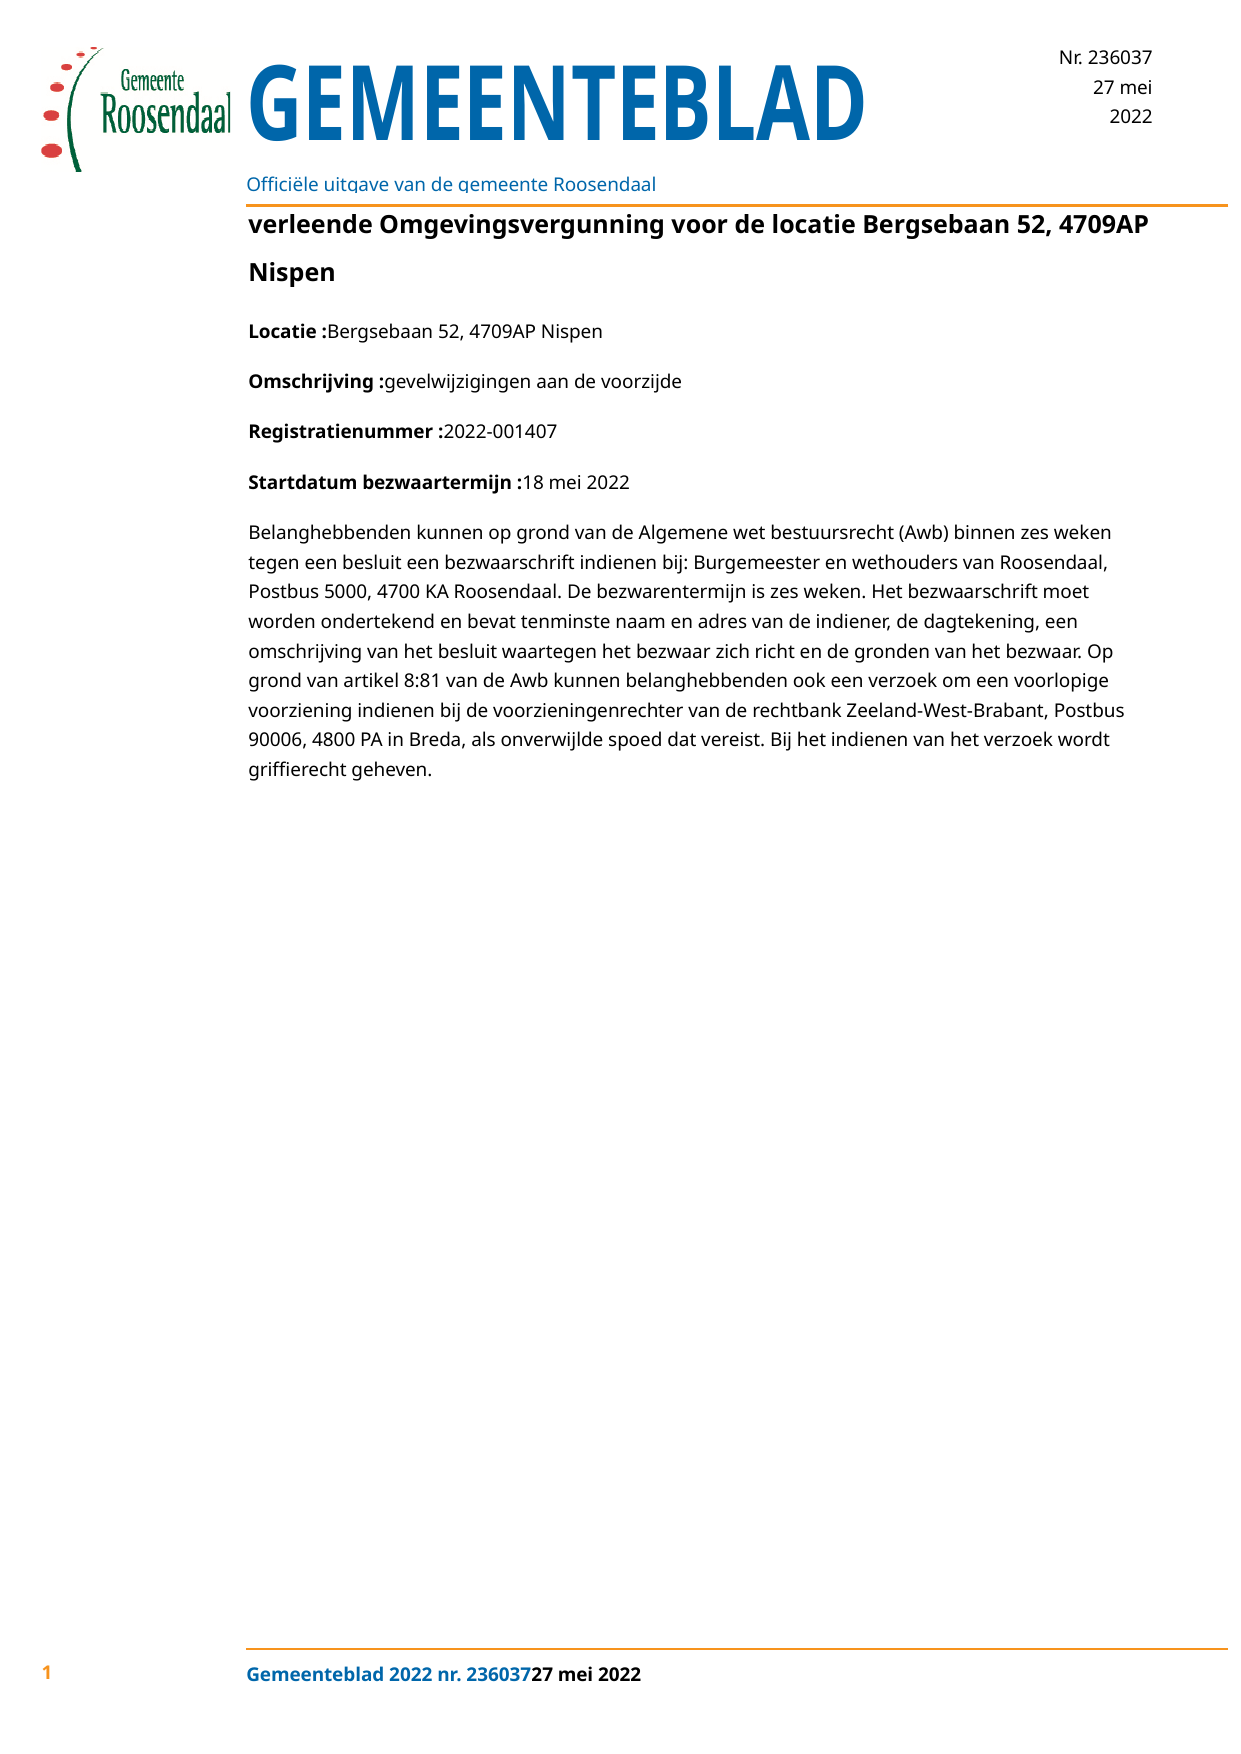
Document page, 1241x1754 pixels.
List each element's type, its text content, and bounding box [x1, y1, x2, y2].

text Omschrijving :gevelwijzigingen aan de voorzijde [248, 368, 1152, 394]
text Startdatum bezwaartermijn :18 mei 2022 [248, 469, 1152, 495]
picture [41, 47, 231, 172]
text Registratienummer :2022-001407 [248, 419, 1152, 444]
text Belanghebbenden kunnen op grond van de Algemene wet bestuursrecht (Awb) binnen zes weken tegen een besluit een bezwaarschrift indienen bij: Burgemeester en wethouders van Roosendaal, Postbus 5000, 4700 KA Roosendaal. De bezwarentermijn is zes weken. Het bezwaarschrift moet worden ondertekend en bevat tenminste naam en adres van de indiener, de dagtekening, een omschrijving van het besluit waartegen het bezwaar zich richt en de gronden van het bezwaar. Op grond van artikel 8:81 van de Awb kunnen belanghebbenden ook een verzoek om een voorlopige voorziening indienen bij de voorzieningenrechter van de rechtbank Zeeland-West-Brabant, Postbus 90006, 4800 PA in Breda, als onverwijlde spoed dat vereist. Bij het indienen van het verzoek wordt griffierecht geheven. [248, 519, 1152, 782]
text Locatie :Bergsebaan 52, 4709AP Nispen [248, 318, 1152, 344]
text verleende Omgevingsvergunning voor de locatie Bergsebaan 52, 4709AP Nispen [248, 207, 1152, 288]
